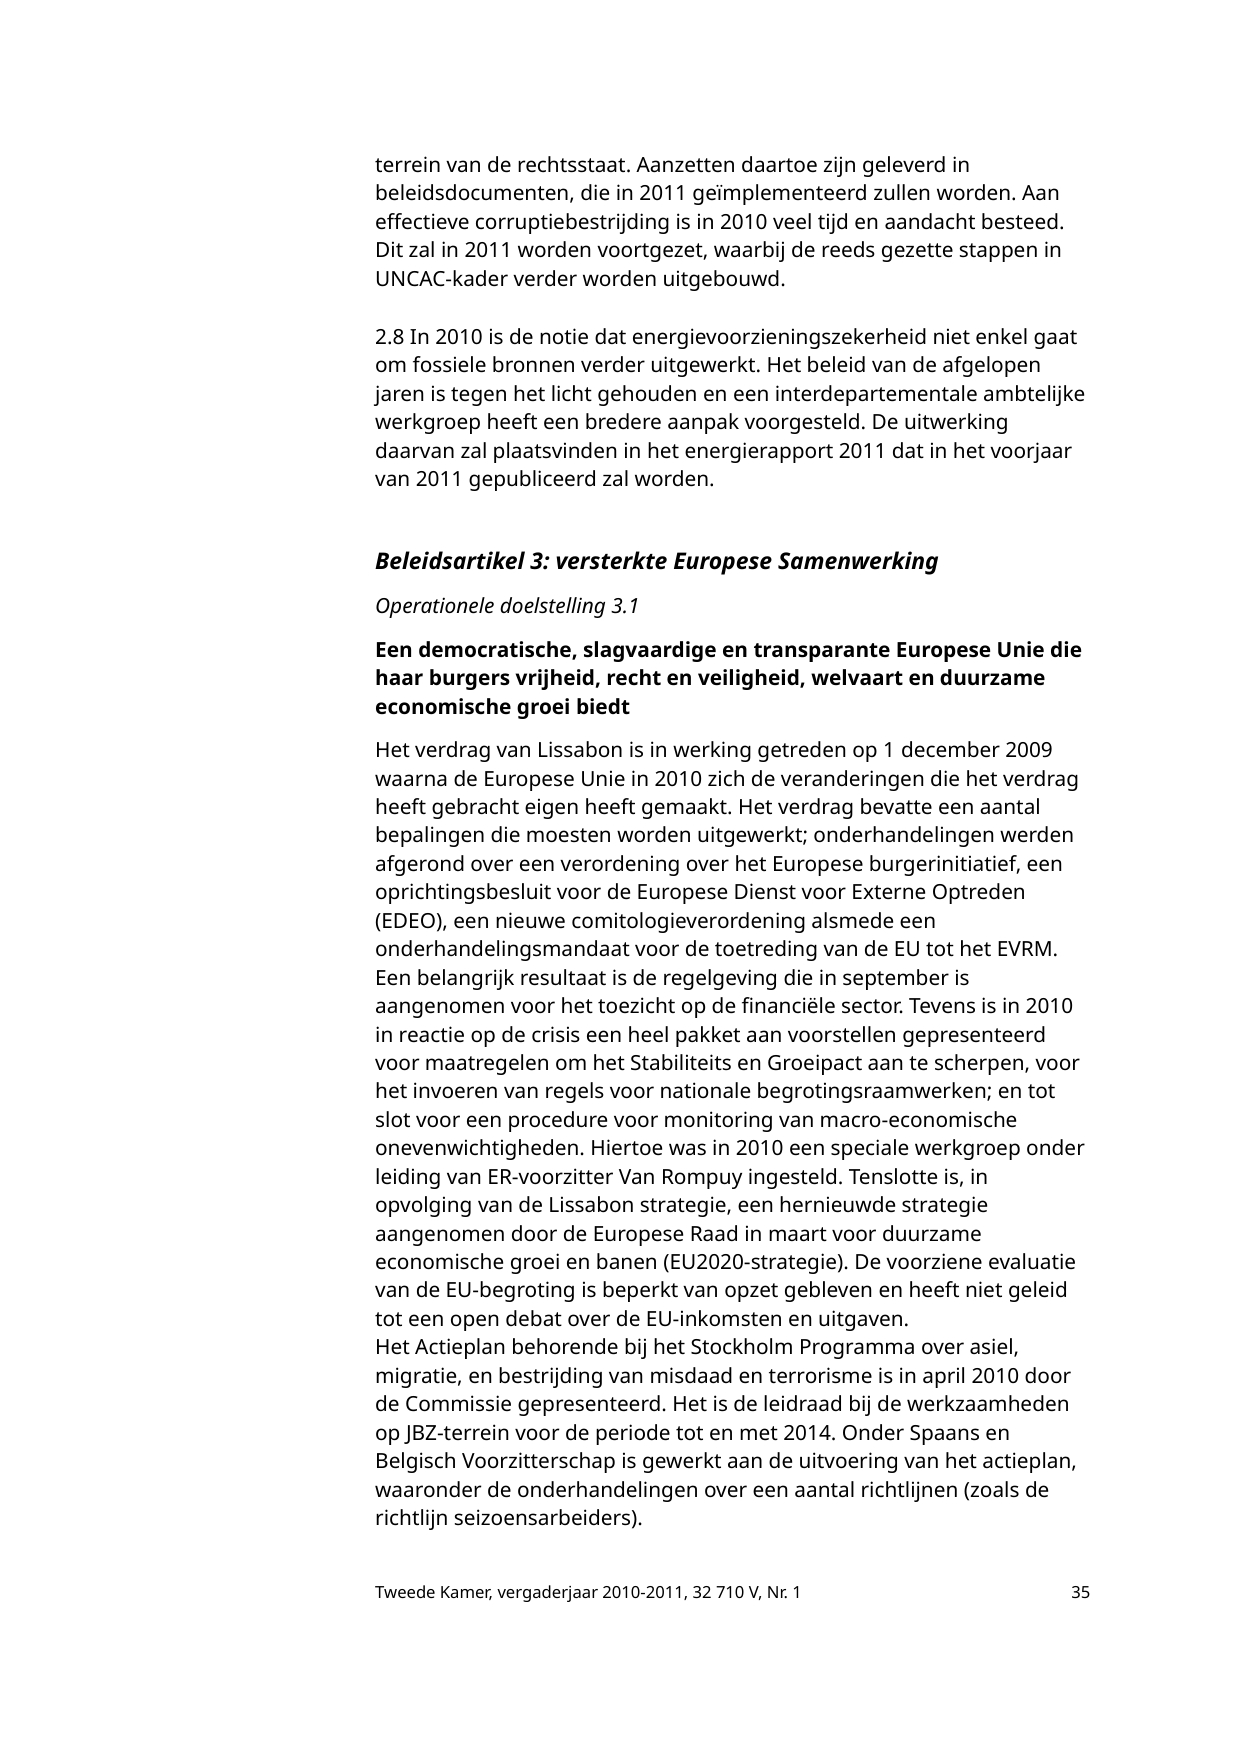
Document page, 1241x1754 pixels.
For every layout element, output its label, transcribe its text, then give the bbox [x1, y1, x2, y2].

subtitle Beleidsartikel 3: versterkte Europese Samenwerking [375, 545, 1090, 577]
text Operationele doelstelling 3.1 [375, 592, 1090, 620]
text Het Actieplan behorende bij het Stockholm Programma over asiel, migratie, en bestrijding van misdaad en terrorisme is in april 2010 door de Commissie gepresenteerd. Het is de leidraad bij de werkzaamheden op JBZ-terrein voor de periode tot en met 2014. Onder Spaans en Belgisch Voorzitterschap is gewerkt aan de uitvoering van het actieplan, waaronder de onderhandelingen over een aantal richtlijnen (zoals de richtlijn seizoensarbeiders). [375, 1332, 1090, 1532]
text terrein van de rechtsstaat. Aanzetten daartoe zijn geleverd in beleidsdocumenten, die in 2011 geïmplementeerd zullen worden. Aan effectieve corruptiebestrijding is in 2010 veel tijd en aandacht besteed. Dit zal in 2011 worden voortgezet, waarbij de reeds gezette stappen in UNCAC-kader verder worden uitgebouwd. [375, 150, 1090, 292]
text 2.8 In 2010 is de notie dat energievoorzieningszekerheid niet enkel gaat om fossiele bronnen verder uitgewerkt. Het beleid van de afgelopen jaren is tegen het licht gehouden en een interdepartementale ambtelijke werkgroep heeft een bredere aanpak voorgesteld. De uitwerking daarvan zal plaatsvinden in het energierapport 2011 dat in het voorjaar van 2011 gepubliceerd zal worden. [375, 322, 1090, 493]
text Het verdrag van Lissabon is in werking getreden op 1 december 2009 waarna de Europese Unie in 2010 zich de veranderingen die het verdrag heeft gebracht eigen heeft gemaakt. Het verdrag bevatte een aantal bepalingen die moesten worden uitgewerkt; onderhandelingen werden afgerond over een verordening over het Europese burgerinitiatief, een oprichtingsbesluit voor de Europese Dienst voor Externe Optreden (EDEO), een nieuwe comitologieverordening alsmede een onderhandelingsmandaat voor de toetreding van de EU tot het EVRM. Een belangrijk resultaat is de regelgeving die in september is aangenomen voor het toezicht op de financiële sector. Tevens is in 2010 in reactie op de crisis een heel pakket aan voorstellen gepresenteerd voor maatregelen om het Stabiliteits en Groeipact aan te scherpen, voor het invoeren van regels voor nationale begrotingsraamwerken; en tot slot voor een procedure voor monitoring van macro-economische onevenwichtigheden. Hiertoe was in 2010 een speciale werkgroep onder leiding van ER-voorzitter Van Rompuy ingesteld. Tenslotte is, in opvolging van de Lissabon strategie, een hernieuwde strategie aangenomen door de Europese Raad in maart voor duurzame economische groei en banen (EU2020-strategie). De voorziene evaluatie van de EU-begroting is beperkt van opzet gebleven en heeft niet geleid tot een open debat over de EU-inkomsten en uitgaven. [375, 735, 1090, 1332]
text Een democratische, slagvaardige en transparante Europese Unie die haar burgers vrijheid, recht en veiligheid, welvaart en duurzame economische groei biedt [375, 635, 1090, 720]
